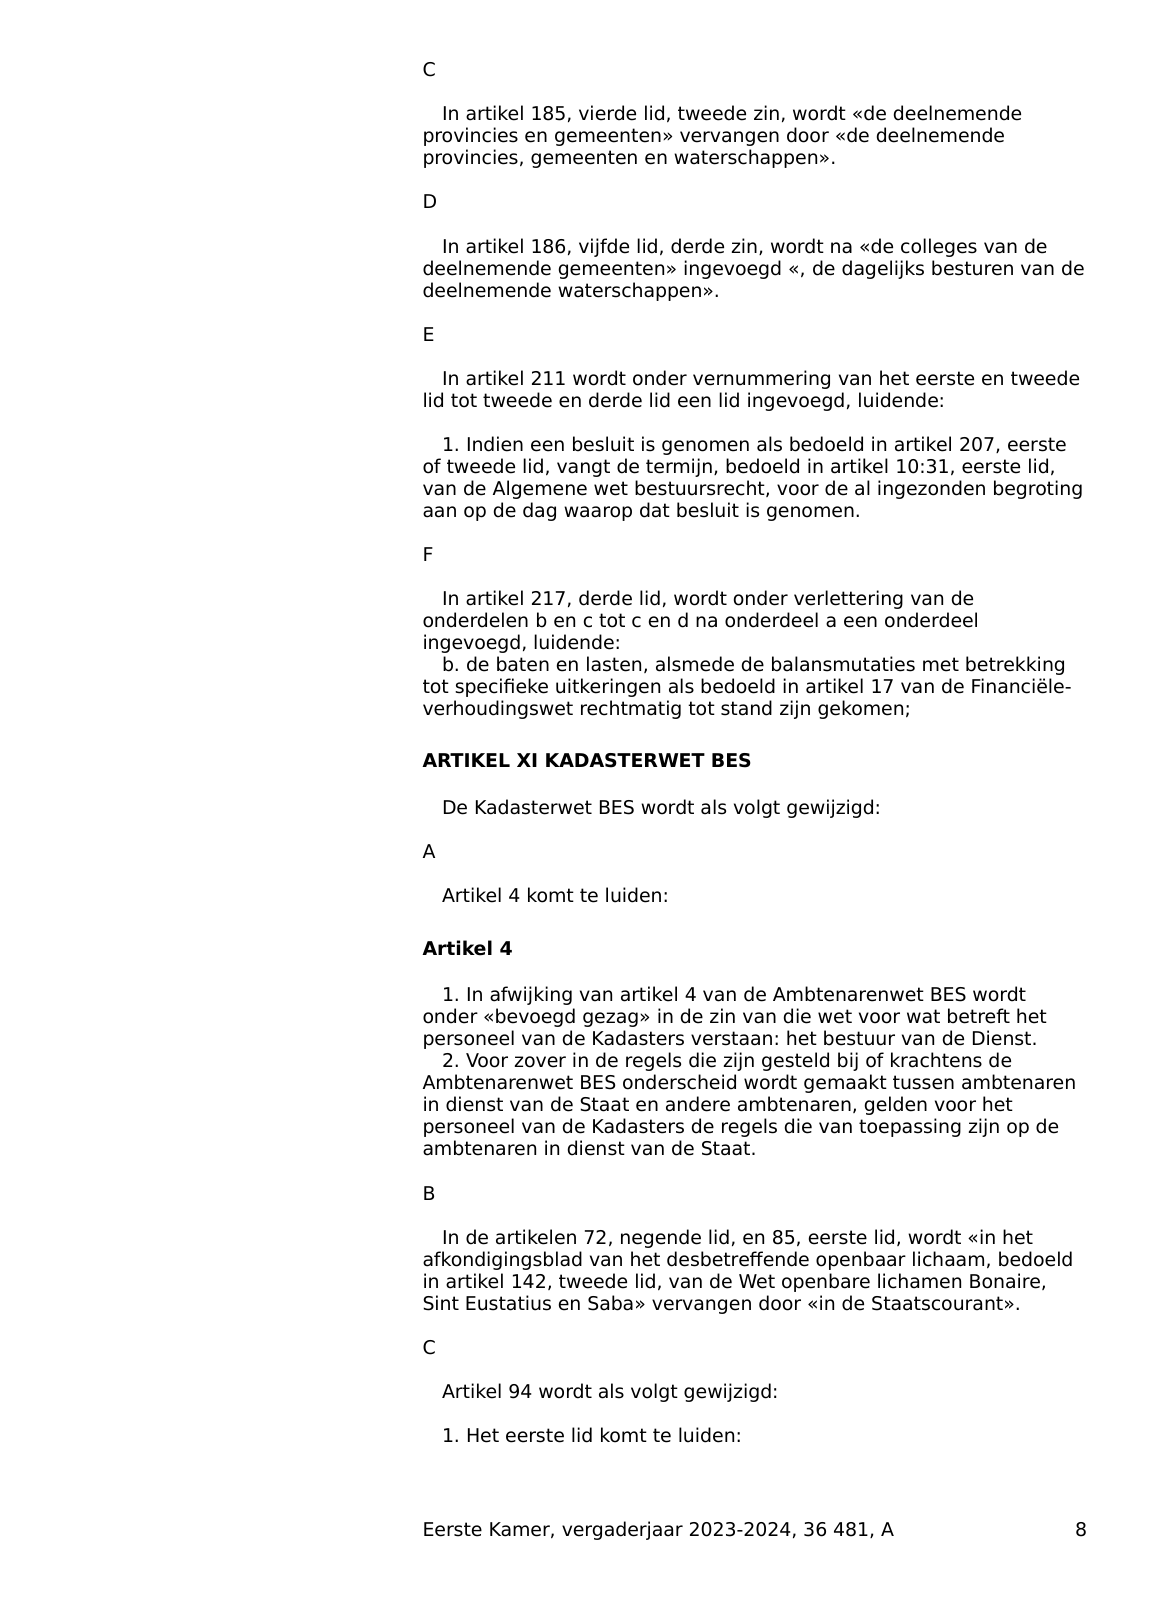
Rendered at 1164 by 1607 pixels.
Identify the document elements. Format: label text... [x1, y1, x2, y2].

text F [422, 544, 1087, 566]
text 1. In afwijking van artikel 4 van de Ambtenarenwet BES wordt onder «bevoegd gezag» in de zin van die wet voor wat betreft het personeel van de Kadasters verstaan: het bestuur van de Dienst. [422, 984, 1087, 1050]
text B [422, 1182, 1087, 1204]
text E [422, 324, 1087, 346]
text 1. Indien een besluit is genomen als bedoeld in artikel 207, eerste of tweede lid, vangt de termijn, bedoeld in artikel 10:31, eerste lid, van de Algemene wet bestuursrecht, voor de al ingezonden begroting aan op de dag waarop dat besluit is genomen. [422, 434, 1087, 522]
text b. de baten en lasten, alsmede de balansmutaties met betrekking tot specifieke uitkeringen als bedoeld in artikel 17 van de Financiële-verhoudingswet rechtmatig tot stand zijn gekomen; [422, 654, 1087, 720]
text C [422, 1337, 1087, 1359]
text In artikel 211 wordt onder vernummering van het eerste en tweede lid tot tweede en derde lid een lid ingevoegd, luidende: [422, 368, 1087, 412]
text C [422, 59, 1087, 81]
text In de artikelen 72, negende lid, en 85, eerste lid, wordt «in het afkondigingsblad van het desbetreffende openbaar lichaam, bedoeld in artikel 142, tweede lid, van de Wet openbare lichamen Bonaire, Sint Eustatius en Saba» vervangen door «in de Staatscourant». [422, 1227, 1087, 1314]
text In artikel 185, vierde lid, tweede zin, wordt «de deelnemende provincies en gemeenten» vervangen door «de deelnemende provincies, gemeenten en waterschappen». [422, 103, 1087, 169]
text In artikel 186, vijfde lid, derde zin, wordt na «de colleges van de deelnemende gemeenten» ingevoegd «, de dagelijks besturen van de deelnemende waterschappen». [422, 236, 1087, 301]
subtitle Artikel 4 [422, 937, 1087, 959]
text Artikel 94 wordt als volgt gewijzigd: [422, 1381, 1087, 1403]
text 1. Het eerste lid komt te luiden: [422, 1425, 1087, 1447]
text 2. Voor zover in de regels die zijn gesteld bij of krachtens de Ambtenarenwet BES onderscheid wordt gemaakt tussen ambtenaren in dienst van de Staat en andere ambtenaren, gelden voor het personeel van de Kadasters de regels die van toepassing zijn op de ambtenaren in dienst van de Staat. [422, 1050, 1087, 1160]
text Artikel 4 komt te luiden: [422, 885, 1087, 907]
text D [422, 191, 1087, 213]
text De Kadasterwet BES wordt als volgt gewijzigd: [422, 797, 1087, 819]
text In artikel 217, derde lid, wordt onder verlettering van de onderdelen b en c tot c en d na onderdeel a een onderdeel ingevoegd, luidende: [422, 588, 1087, 654]
subtitle ARTIKEL XI KADASTERWET BES [422, 750, 1087, 772]
text A [422, 841, 1087, 863]
